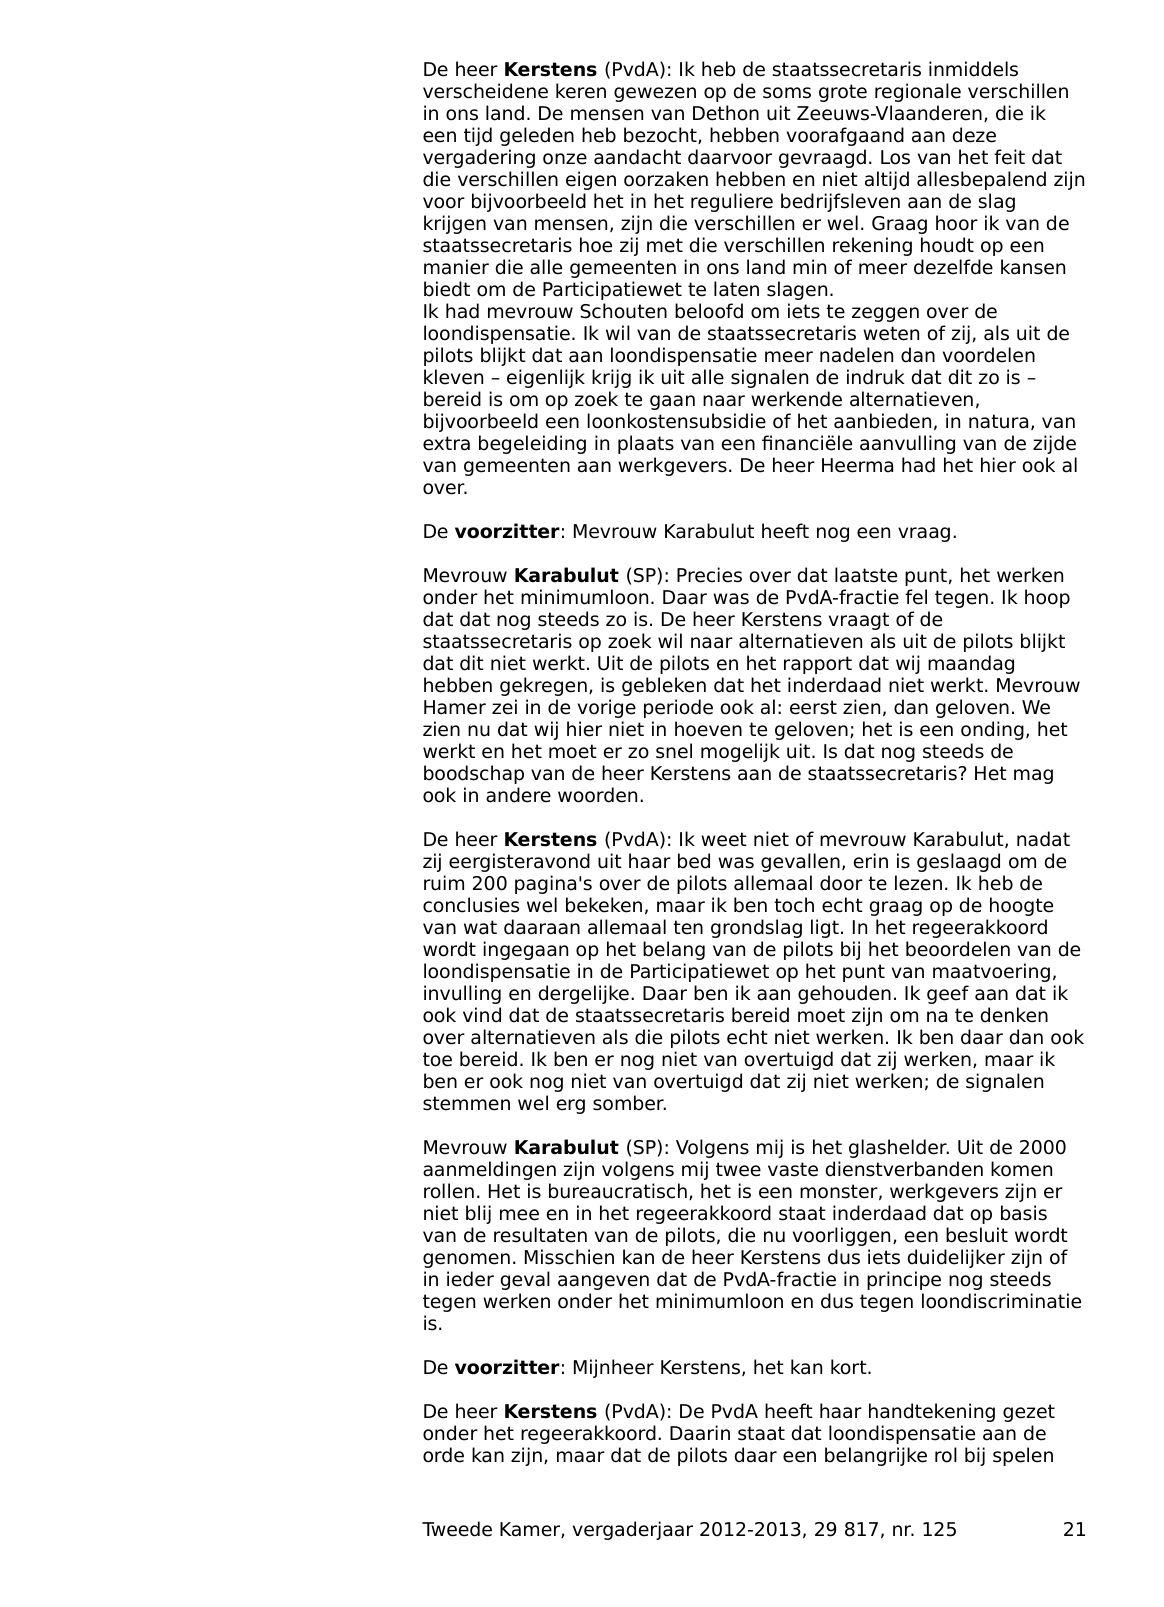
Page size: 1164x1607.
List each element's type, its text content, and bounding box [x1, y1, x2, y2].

text De heer Kerstens (PvdA): Ik heb de staatssecretaris inmiddels verscheidene keren gewezen op de soms grote regionale verschillen in ons land. De mensen van Dethon uit Zeeuws-Vlaanderen, die ik een tijd geleden heb bezocht, hebben voorafgaand aan deze vergadering onze aandacht daarvoor gevraagd. Los van het feit dat die verschillen eigen oorzaken hebben en niet altijd allesbepalend zijn voor bijvoorbeeld het in het reguliere bedrijfsleven aan de slag krijgen van mensen, zijn die verschillen er wel. Graag hoor ik van de staatssecretaris hoe zij met die verschillen rekening houdt op een manier die alle gemeenten in ons land min of meer dezelfde kansen biedt om de Participatiewet te laten slagen. [422, 59, 1087, 301]
text Ik had mevrouw Schouten beloofd om iets te zeggen over de loondispensatie. Ik wil van de staatssecretaris weten of zij, als uit de pilots blijkt dat aan loondispensatie meer nadelen dan voordelen kleven – eigenlijk krijg ik uit alle signalen de indruk dat dit zo is – bereid is om op zoek te gaan naar werkende alternatieven, bijvoorbeeld een loonkostensubsidie of het aanbieden, in natura, van extra begeleiding in plaats van een financiële aanvulling van de zijde van gemeenten aan werkgevers. De heer Heerma had het hier ook al over. [422, 301, 1087, 499]
text De heer Kerstens (PvdA): Ik weet niet of mevrouw Karabulut, nadat zij eergisteravond uit haar bed was gevallen, erin is geslaagd om de ruim 200 pagina's over de pilots allemaal door te lezen. Ik heb de conclusies wel bekeken, maar ik ben toch echt graag op de hoogte van wat daaraan allemaal ten grondslag ligt. In het regeerakkoord wordt ingegaan op het belang van de pilots bij het beoordelen van de loondispensatie in de Participatiewet op het punt van maatvoering, invulling en dergelijke. Daar ben ik aan gehouden. Ik geef aan dat ik ook vind dat de staatssecretaris bereid moet zijn om na te denken over alternatieven als die pilots echt niet werken. Ik ben daar dan ook toe bereid. Ik ben er nog niet van overtuigd dat zij werken, maar ik ben er ook nog niet van overtuigd dat zij niet werken; de signalen stemmen wel erg somber. [422, 829, 1087, 1115]
text De heer Kerstens (PvdA): De PvdA heeft haar handtekening gezet onder het regeerakkoord. Daarin staat dat loondispensatie aan de orde kan zijn, maar dat de pilots daar een belangrijke rol bij spelen [422, 1401, 1087, 1467]
text De voorzitter: Mevrouw Karabulut heeft nog een vraag. [422, 521, 1087, 543]
text Mevrouw Karabulut (SP): Precies over dat laatste punt, het werken onder het minimumloon. Daar was de PvdA-fractie fel tegen. Ik hoop dat dat nog steeds zo is. De heer Kerstens vraagt of de staatssecretaris op zoek wil naar alternatieven als uit de pilots blijkt dat dit niet werkt. Uit de pilots en het rapport dat wij maandag hebben gekregen, is gebleken dat het inderdaad niet werkt. Mevrouw Hamer zei in de vorige periode ook al: eerst zien, dan geloven. We zien nu dat wij hier niet in hoeven te geloven; het is een onding, het werkt en het moet er zo snel mogelijk uit. Is dat nog steeds de boodschap van de heer Kerstens aan de staatssecretaris? Het mag ook in andere woorden. [422, 565, 1087, 807]
text De voorzitter: Mijnheer Kerstens, het kan kort. [422, 1357, 1087, 1379]
text Mevrouw Karabulut (SP): Volgens mij is het glashelder. Uit de 2000 aanmeldingen zijn volgens mij twee vaste dienstverbanden komen rollen. Het is bureaucratisch, het is een monster, werkgevers zijn er niet blij mee en in het regeerakkoord staat inderdaad dat op basis van de resultaten van de pilots, die nu voorliggen, een besluit wordt genomen. Misschien kan de heer Kerstens dus iets duidelijker zijn of in ieder geval aangeven dat de PvdA-fractie in principe nog steeds tegen werken onder het minimumloon en dus tegen loondiscriminatie is. [422, 1137, 1087, 1335]
